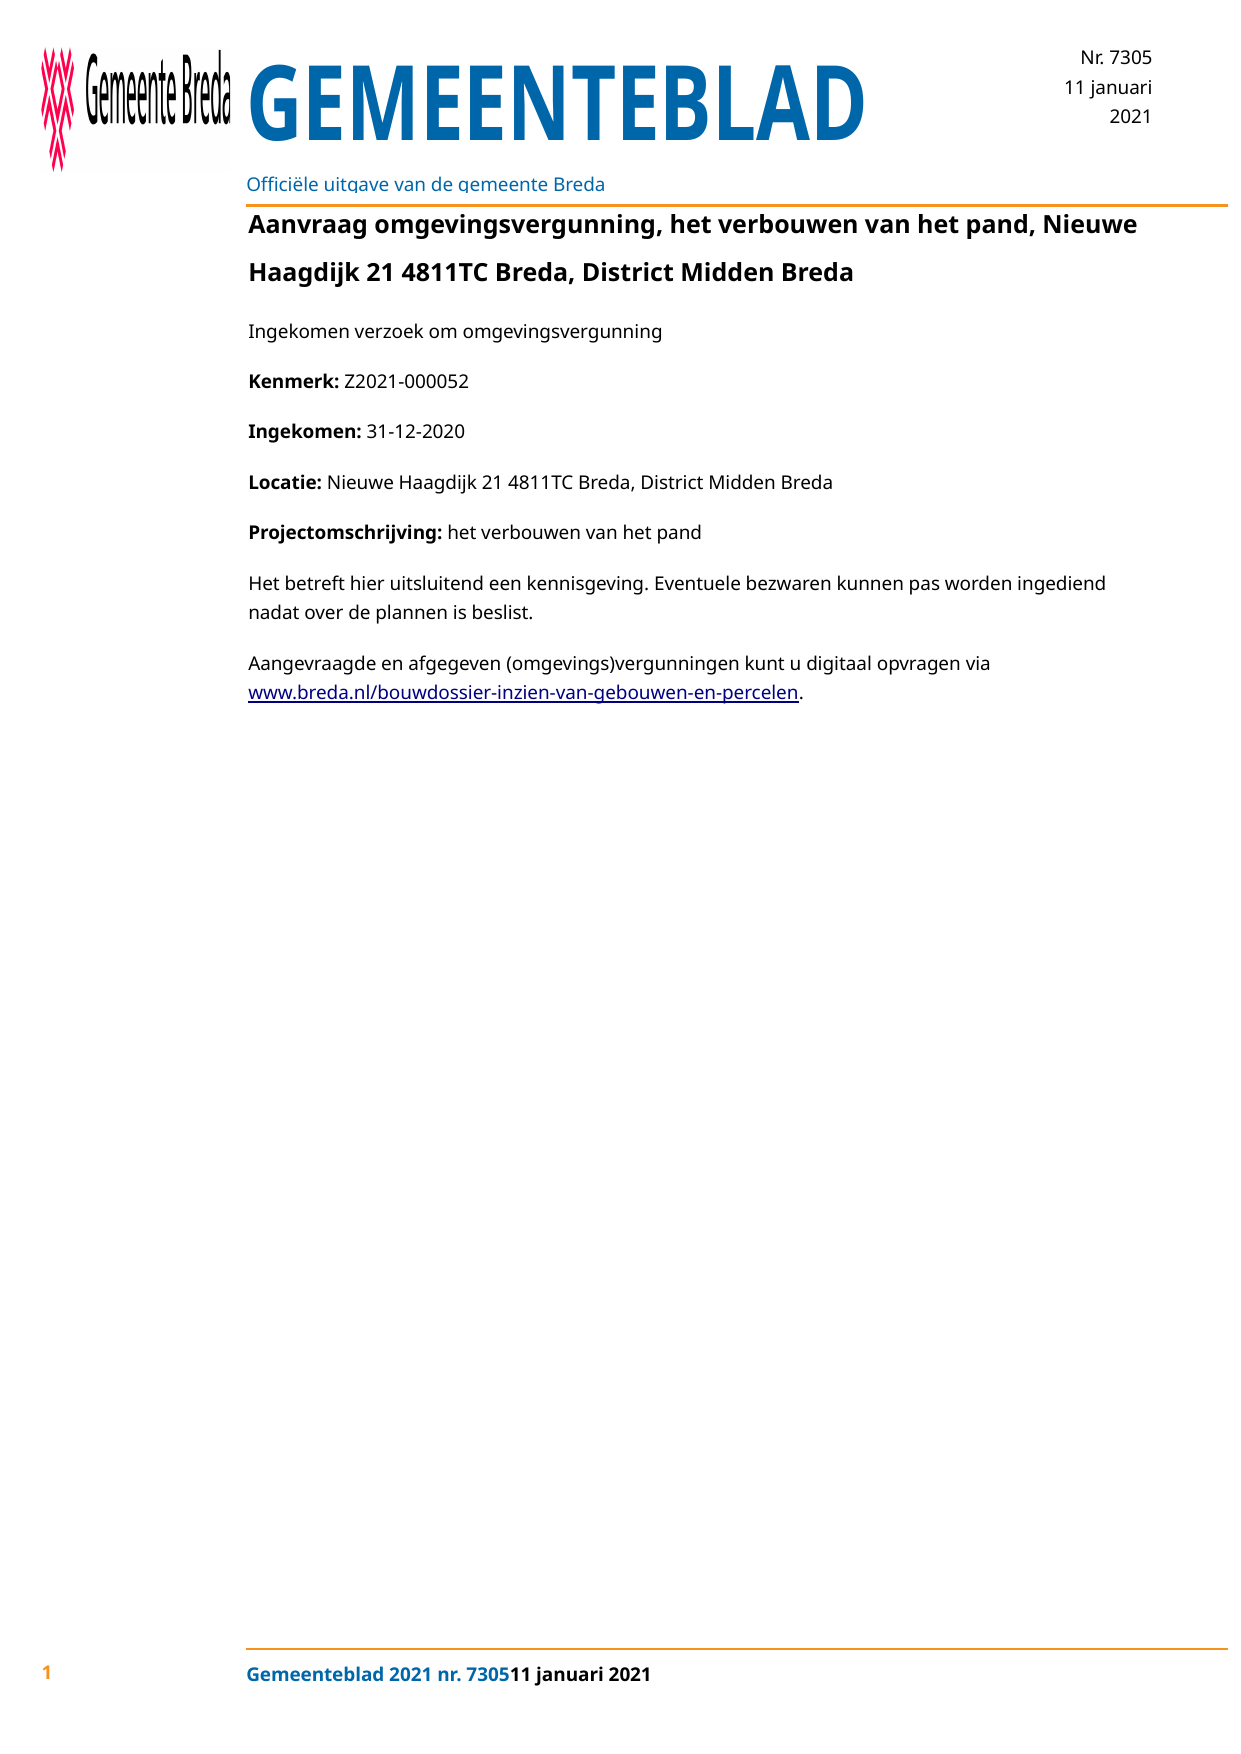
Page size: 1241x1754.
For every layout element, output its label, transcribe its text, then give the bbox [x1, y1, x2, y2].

text Ingekomen: 31-12-2020 [248, 419, 1152, 444]
text Kenmerk: Z2021-000052 [248, 368, 1152, 394]
text Locatie: Nieuwe Haagdijk 21 4811TC Breda, District Midden Breda [248, 469, 1152, 495]
text Het betreft hier uitsluitend een kennisgeving. Eventuele bezwaren kunnen pas worden ingediend nadat over de plannen is beslist. [248, 570, 1152, 625]
text Aangevraagde en afgegeven (omgevings)vergunningen kunt u digitaal opvragen via www.breda.nl/bouwdossier-inzien-van-gebouwen-en-percelen. [248, 650, 1152, 705]
text Projectomschrijving: het verbouwen van het pand [248, 519, 1152, 545]
text Ingekomen verzoek om omgevingsvergunning [248, 318, 1152, 344]
picture [41, 47, 231, 172]
text Aanvraag omgevingsvergunning, het verbouwen van het pand, Nieuwe Haagdijk 21 4811TC Breda, District Midden Breda [248, 207, 1152, 288]
